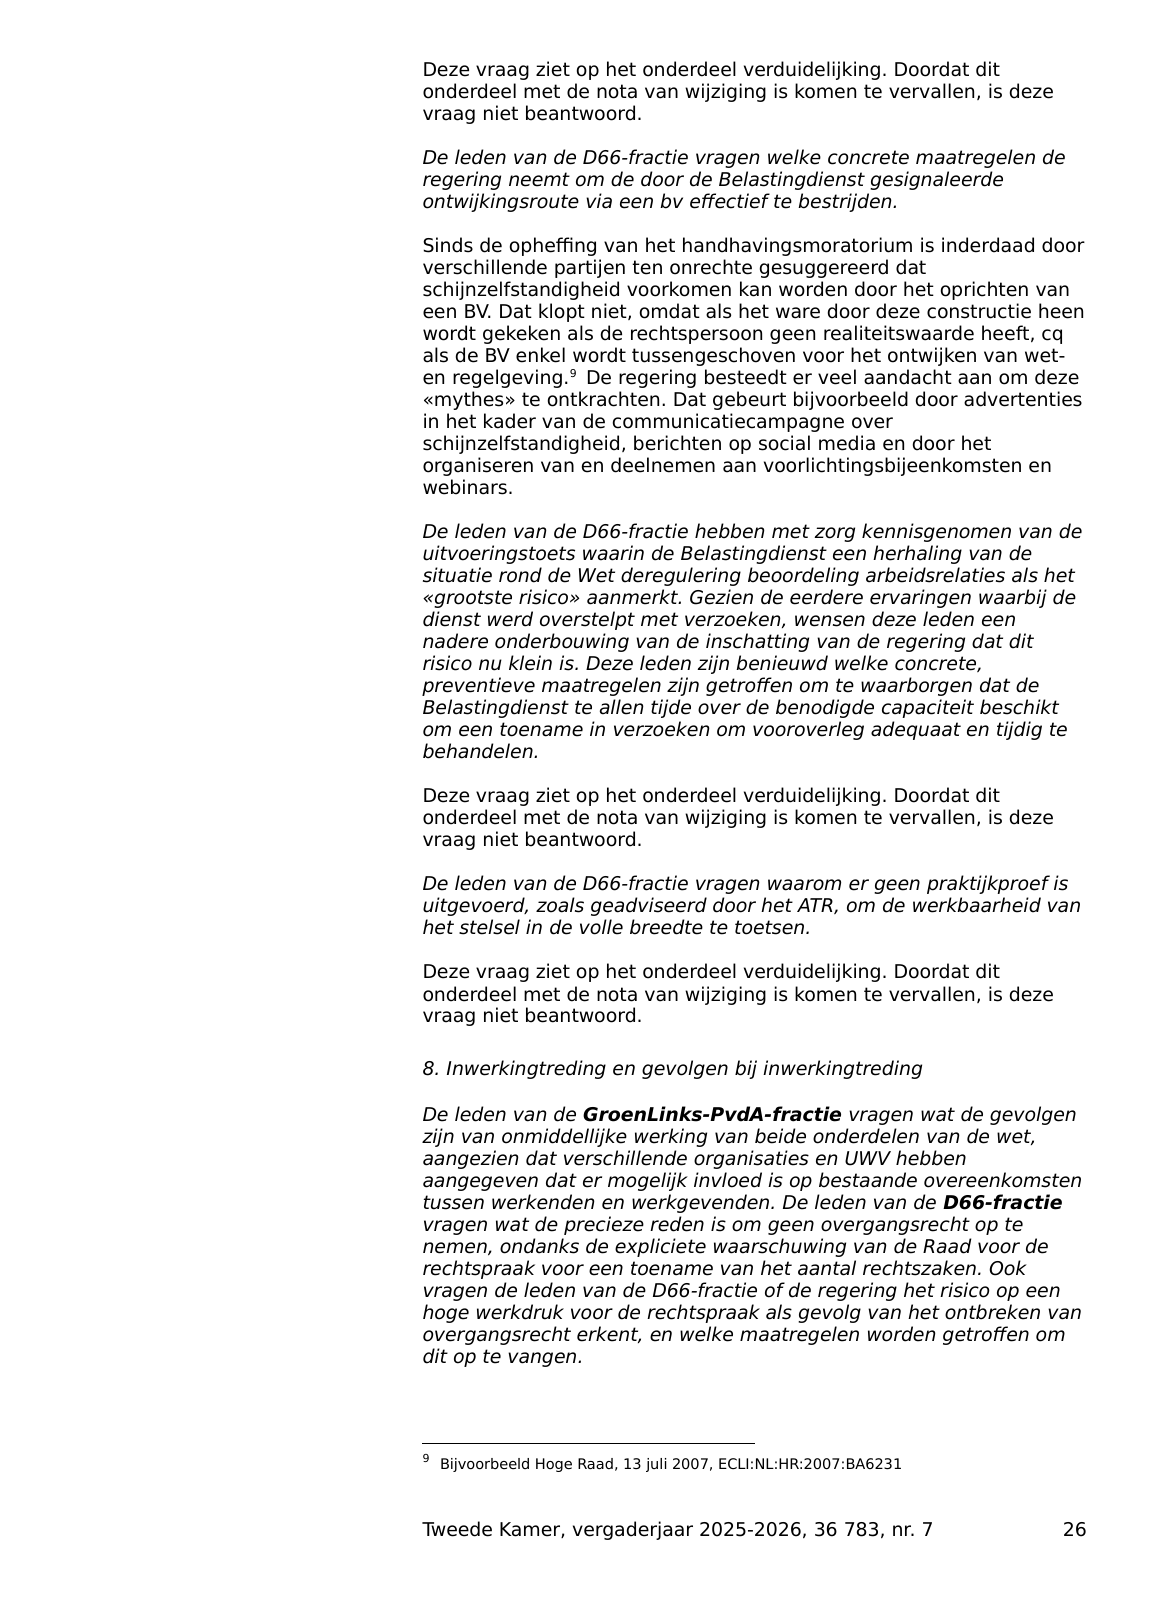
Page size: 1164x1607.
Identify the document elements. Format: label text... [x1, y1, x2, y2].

text De leden van de D66-fractie hebben met zorg kennisgenomen van de uitvoeringstoets waarin de Belastingdienst een herhaling van de situatie rond de Wet deregulering beoordeling arbeidsrelaties als het «grootste risico» aanmerkt. Gezien de eerdere ervaringen waarbij de dienst werd overstelpt met verzoeken, wensen deze leden een nadere onderbouwing van de inschatting van de regering dat dit risico nu klein is. Deze leden zijn benieuwd welke concrete, preventieve maatregelen zijn getroffen om te waarborgen dat de Belastingdienst te allen tijde over de benodigde capaciteit beschikt om een toename in verzoeken om vooroverleg adequaat en tijdig te behandelen. [422, 521, 1087, 763]
text De leden van de D66-fractie vragen waarom er geen praktijkproef is uitgevoerd, zoals geadviseerd door het ATR, om de werkbaarheid van het stelsel in de volle breedte te toetsen. [422, 873, 1087, 939]
text De leden van de GroenLinks-PvdA-fractie vragen wat de gevolgen zijn van onmiddellijke werking van beide onderdelen van de wet, aangezien dat verschillende organisaties en UWV hebben aangegeven dat er mogelijk invloed is op bestaande overeenkomsten tussen werkenden en werkgevenden. De leden van de D66-fractie vragen wat de precieze reden is om geen overgangsrecht op te nemen, ondanks de expliciete waarschuwing van de Raad voor de rechtspraak voor een toename van het aantal rechtszaken. Ook vragen de leden van de D66-fractie of de regering het risico op een hoge werkdruk voor de rechtspraak als gevolg van het ontbreken van overgangsrecht erkent, en welke maatregelen worden getroffen om dit op te vangen. [422, 1104, 1087, 1368]
text Bijvoorbeeld Hoge Raad, 13 juli 2007, ECLI:NL:HR:2007:BA6231 [422, 1452, 1087, 1474]
text Deze vraag ziet op het onderdeel verduidelijking. Doordat dit onderdeel met de nota van wijziging is komen te vervallen, is deze vraag niet beantwoord. [422, 785, 1087, 851]
subtitle 8. Inwerkingtreding en gevolgen bij inwerkingtreding [422, 1057, 1087, 1079]
text Deze vraag ziet op het onderdeel verduidelijking. Doordat dit onderdeel met de nota van wijziging is komen te vervallen, is deze vraag niet beantwoord. [422, 961, 1087, 1027]
text Deze vraag ziet op het onderdeel verduidelijking. Doordat dit onderdeel met de nota van wijziging is komen te vervallen, is deze vraag niet beantwoord. [422, 59, 1087, 125]
text De leden van de D66-fractie vragen welke concrete maatregelen de regering neemt om de door de Belastingdienst gesignaleerde ontwijkingsroute via een bv effectief te bestrijden. [422, 147, 1087, 213]
text Sinds de opheffing van het handhavingsmoratorium is inderdaad door verschillende partijen ten onrechte gesuggereerd dat schijnzelfstandigheid voorkomen kan worden door het oprichten van een BV. Dat klopt niet, omdat als het ware door deze constructie heen wordt gekeken als de rechtspersoon geen realiteitswaarde heeft, cq als de BV enkel wordt tussengeschoven voor het ontwijken van wet- en regelgeving. De regering besteedt er veel aandacht aan om deze «mythes» te ontkrachten. Dat gebeurt bijvoorbeeld door advertenties in het kader van de communicatiecampagne over schijnzelfstandigheid, berichten op social media en door het organiseren van en deelnemen aan voorlichtingsbijeenkomsten en webinars. [422, 235, 1087, 499]
